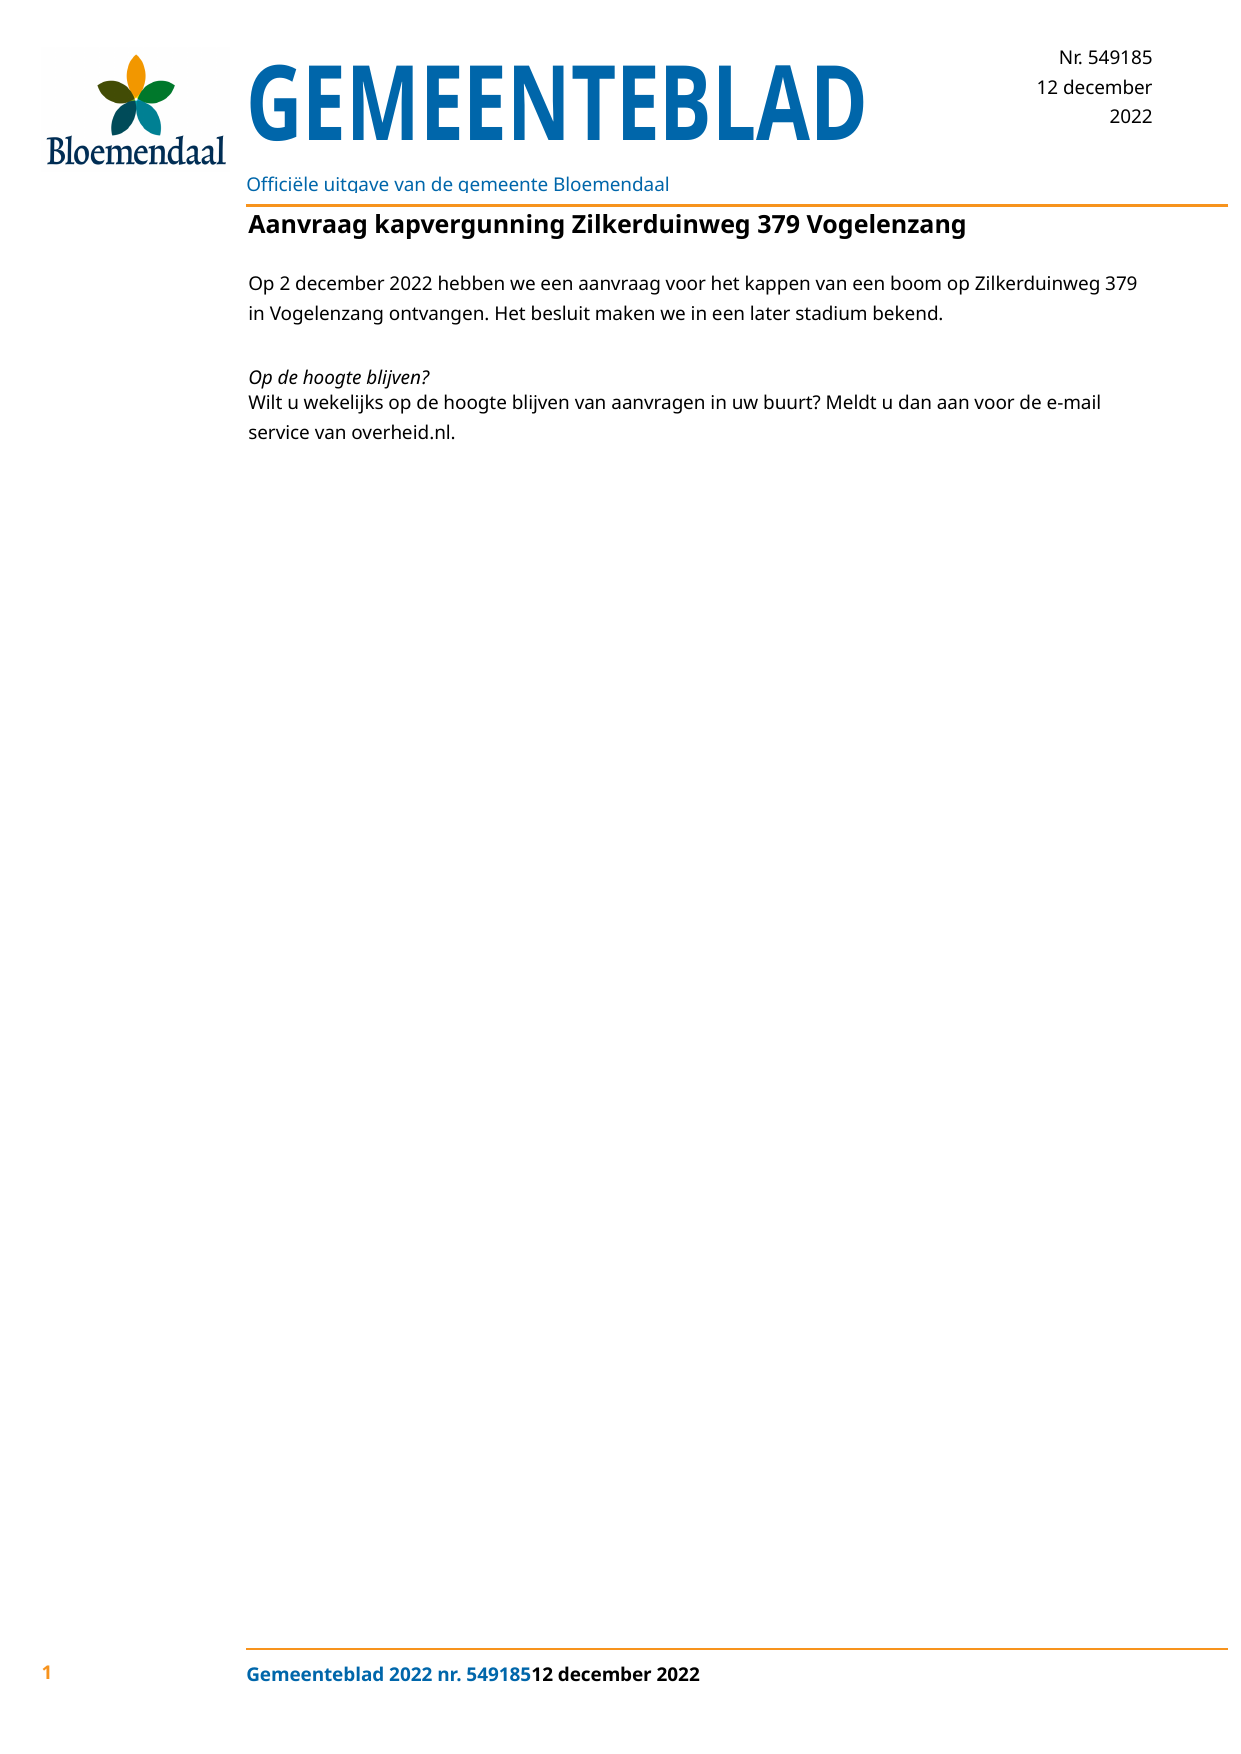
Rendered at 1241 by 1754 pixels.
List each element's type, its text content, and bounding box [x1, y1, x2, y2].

text Op de hoogte blijven? [248, 364, 1152, 389]
text Aanvraag kapvergunning Zilkerduinweg 379 Vogelenzang [248, 207, 1152, 241]
text Op 2 december 2022 hebben we een aanvraag voor het kappen van een boom op Zilkerduinweg 379 in Vogelenzang ontvangen. Het besluit maken we in een later stadium bekend. [248, 270, 1152, 326]
picture [41, 47, 231, 172]
text Wilt u wekelijks op de hoogte blijven van aanvragen in uw buurt? Meldt u dan aan voor de e-mail service van overheid.nl. [248, 389, 1152, 445]
